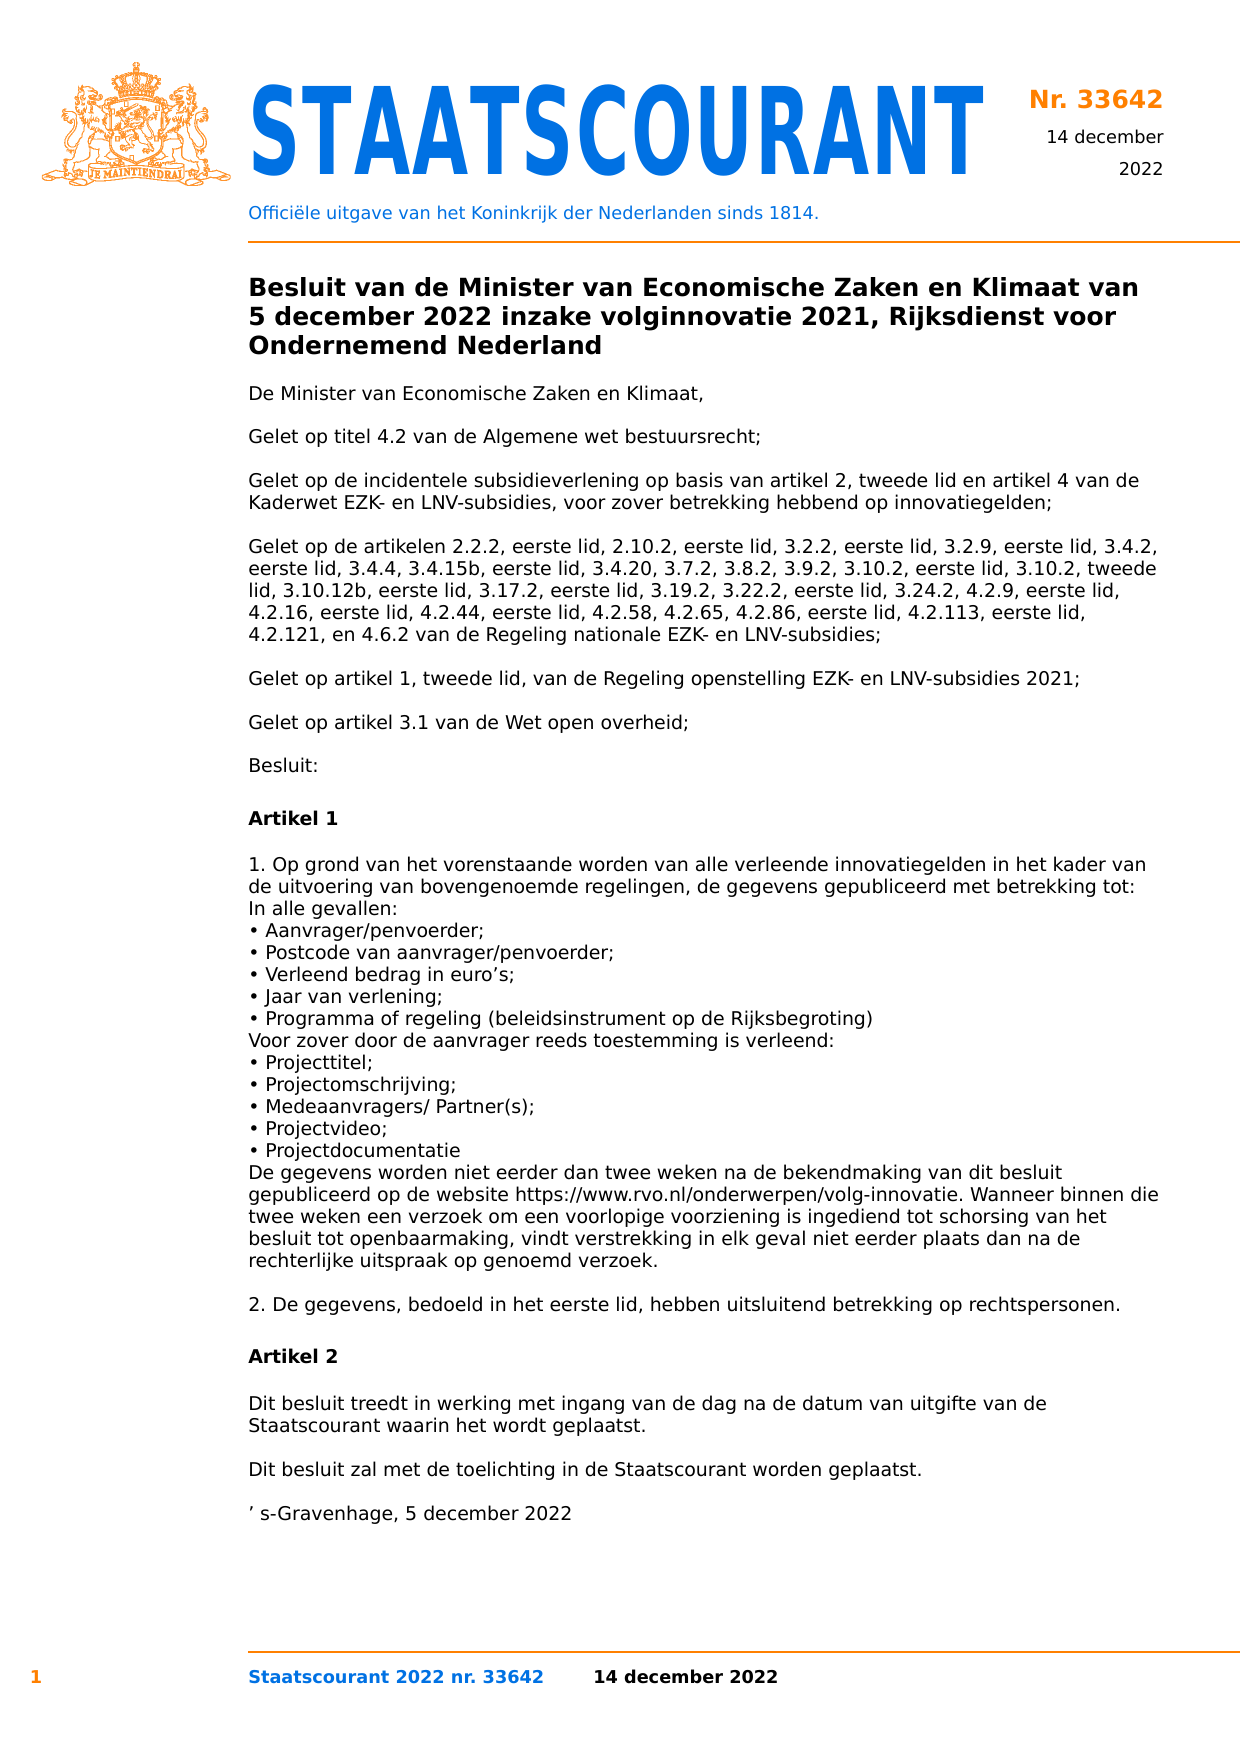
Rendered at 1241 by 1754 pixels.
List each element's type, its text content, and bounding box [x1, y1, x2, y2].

subtitle Artikel 2 [248, 1346, 1163, 1368]
text • Projectomschrijving; [248, 1074, 1163, 1096]
text Gelet op de artikelen 2.2.2, eerste lid, 2.10.2, eerste lid, 3.2.2, eerste lid, 3.2.9, eerste lid, 3.4.2, eerste lid, 3.4.4, 3.4.15b, eerste lid, 3.4.20, 3.7.2, 3.8.2, 3.9.2, 3.10.2, eerste lid, 3.10.2, tweede lid, 3.10.12b, eerste lid, 3.17.2, eerste lid, 3.19.2, 3.22.2, eerste lid, 3.24.2, 4.2.9, eerste lid, 4.2.16, eerste lid, 4.2.44, eerste lid, 4.2.58, 4.2.65, 4.2.86, eerste lid, 4.2.113, eerste lid, 4.2.121, en 4.6.2 van de Regeling nationale EZK- en LNV-subsidies; [248, 536, 1163, 646]
subtitle Besluit van de Minister van Economische Zaken en Klimaat van 5 december 2022 inzake volginnovatie 2021, Rijksdienst voor Ondernemend Nederland [248, 273, 1163, 361]
text Gelet op artikel 1, tweede lid, van de Regeling openstelling EZK- en LNV-subsidies 2021; [248, 668, 1163, 690]
picture [41, 62, 231, 186]
text Besluit: [248, 755, 1163, 777]
text • Postcode van aanvrager/penvoerder; [248, 942, 1163, 964]
table_cell Officiële uitgave van het Koninkrijk der Nederlanden sinds 1814. [248, 203, 1240, 241]
text • Projecttitel; [248, 1052, 1163, 1074]
subtitle Artikel 1 [248, 807, 1163, 829]
text Gelet op artikel 3.1 van de Wet open overheid; [248, 712, 1163, 733]
text • Programma of regeling (beleidsinstrument op de Rijksbegroting) [248, 1008, 1163, 1030]
text • Projectvideo; [248, 1118, 1163, 1140]
table_cell 2022 [998, 153, 1240, 203]
text 2. De gegevens, bedoeld in het eerste lid, hebben uitsluitend betrekking op rechtspersonen. [248, 1294, 1163, 1316]
text 1. Op grond van het vorenstaande worden van alle verleende innovatiegelden in het kader van de uitvoering van bovengenoemde regelingen, de gegevens gepubliceerd met betrekking tot: [248, 854, 1163, 898]
table_header [25, 62, 248, 241]
text • Aanvrager/penvoerder; [248, 920, 1163, 942]
text • Medeaanvragers/ Partner(s); [248, 1096, 1163, 1118]
table_cell 14 december [998, 121, 1240, 153]
text De Minister van Economische Zaken en Klimaat, [248, 382, 1163, 404]
text Dit besluit zal met de toelichting in de Staatscourant worden geplaatst. [248, 1459, 1163, 1481]
text De gegevens worden niet eerder dan twee weken na de bekendmaking van dit besluit gepubliceerd op de website https://www.rvo.nl/onderwerpen/volg-innovatie. Wanneer binnen die twee weken een verzoek om een voorlopige voorziening is ingediend tot schorsing van het besluit tot openbaarmaking, vindt verstrekking in elk geval niet eerder plaats dan na de rechterlijke uitspraak op genoemd verzoek. [248, 1162, 1163, 1272]
table_header Nr. 33642 [998, 62, 1240, 121]
text Dit besluit treedt in werking met ingang van de dag na de datum van uitgifte van de Staatscourant waarin het wordt geplaatst. [248, 1393, 1163, 1437]
text In alle gevallen: [248, 898, 1163, 920]
text Voor zover door de aanvrager reeds toestemming is verleend: [248, 1030, 1163, 1052]
text Gelet op titel 4.2 van de Algemene wet bestuursrecht; [248, 426, 1163, 448]
text • Jaar van verlening; [248, 986, 1163, 1008]
text ’ s-Gravenhage, 5 december 2022 [248, 1502, 1163, 1524]
text • Projectdocumentatie [248, 1140, 1163, 1162]
table_header STAATSCOURANT [248, 62, 998, 203]
text • Verleend bedrag in euro’s; [248, 964, 1163, 986]
text Gelet op de incidentele subsidieverlening op basis van artikel 2, tweede lid en artikel 4 van de Kaderwet EZK- en LNV-subsidies, voor zover betrekking hebbend op innovatiegelden; [248, 470, 1163, 514]
